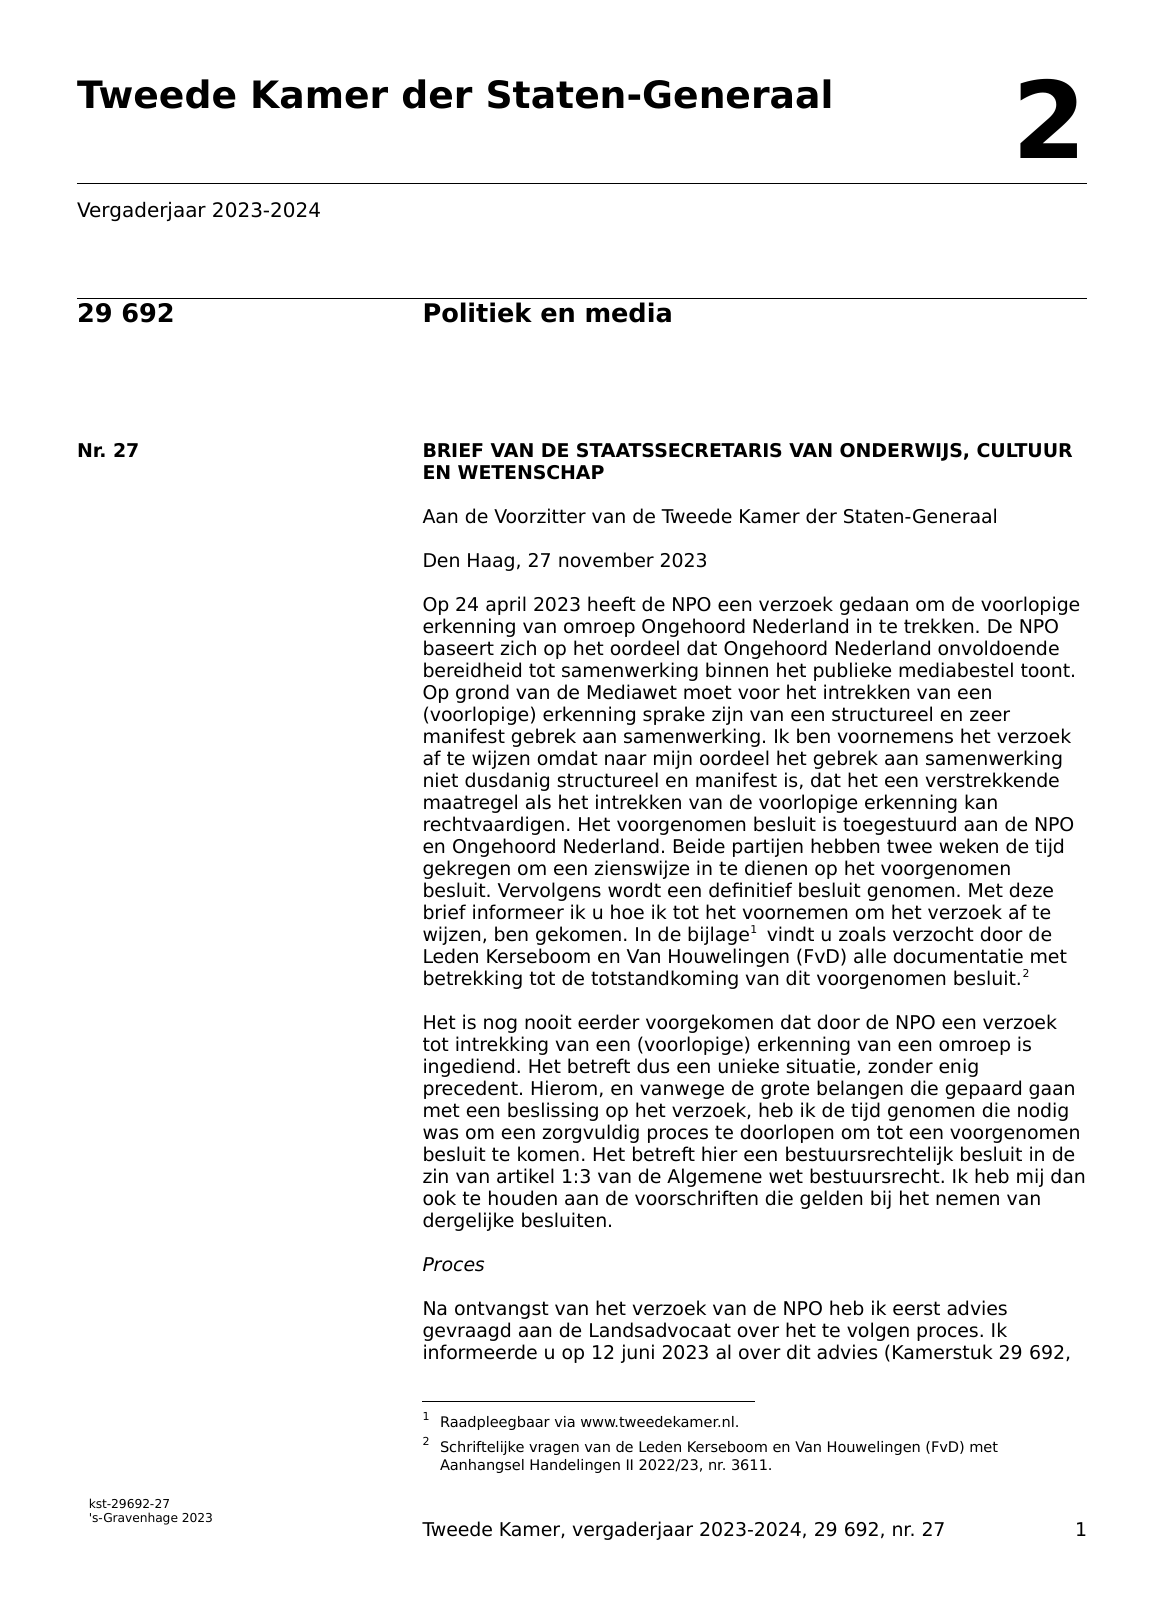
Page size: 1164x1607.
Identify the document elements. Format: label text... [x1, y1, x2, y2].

text Op 24 april 2023 heeft de NPO een verzoek gedaan om de voorlopige erkenning van omroep Ongehoord Nederland in te trekken. De NPO baseert zich op het oordeel dat Ongehoord Nederland onvoldoende bereidheid tot samenwerking binnen het publieke mediabestel toont. Op grond van de Mediawet moet voor het intrekken van een (voorlopige) erkenning sprake zijn van een structureel en zeer manifest gebrek aan samenwerking. Ik ben voornemens het verzoek af te wijzen omdat naar mijn oordeel het gebrek aan samenwerking niet dusdanig structureel en manifest is, dat het een verstrekkende maatregel als het intrekken van de voorlopige erkenning kan rechtvaardigen. Het voorgenomen besluit is toegestuurd aan de NPO en Ongehoord Nederland. Beide partijen hebben twee weken de tijd gekregen om een zienswijze in te dienen op het voorgenomen besluit. Vervolgens wordt een definitief besluit genomen. Met deze brief informeer ik u hoe ik tot het voornemen om het verzoek af te wijzen, ben gekomen. In de bijlage vindt u zoals verzocht door de Leden Kerseboom en Van Houwelingen (FvD) alle documentatie met betrekking tot de totstandkoming van dit voorgenomen besluit. [422, 594, 1087, 990]
text Aan de Voorzitter van de Tweede Kamer der Staten-Generaal [422, 506, 1087, 528]
text kst-29692-27 [88, 1497, 323, 1511]
text Raadpleegbaar via www.tweedekamer.nl. [422, 1410, 1087, 1432]
subtitle Proces [422, 1254, 1087, 1276]
text Na ontvangst van het verzoek van de NPO heb ik eerst advies gevraagd aan de Landsadvocaat over het te volgen proces. Ik informeerde u op 12 juni 2023 al over dit advies (Kamerstuk 29 692, [422, 1298, 1087, 1364]
text Het is nog nooit eerder voorgekomen dat door de NPO een verzoek tot intrekking van een (voorlopige) erkenning van een omroep is ingediend. Het betreft dus een unieke situatie, zonder enig precedent. Hierom, en vanwege de grote belangen die gepaard gaan met een beslissing op het verzoek, heb ik de tijd genomen die nodig was om een zorgvuldig proces te doorlopen om tot een voorgenomen besluit te komen. Het betreft hier een bestuursrechtelijk besluit in de zin van artikel 1:3 van de Algemene wet bestuursrecht. Ik heb mij dan ook te houden aan de voorschriften die gelden bij het nemen van dergelijke besluiten. [422, 1012, 1087, 1232]
text Schriftelijke vragen van de Leden Kerseboom en Van Houwelingen (FvD) met Aanhangsel Handelingen II 2022/23, nr. 3611. [422, 1435, 1087, 1474]
table_header 2 [886, 59, 1087, 183]
text 's-Gravenhage 2023 [88, 1511, 323, 1525]
subtitle 29 692 Politiek en media [77, 299, 1087, 329]
text Den Haag, 27 november 2023 [422, 550, 1087, 572]
table_cell Vergaderjaar 2023-2024 [77, 184, 1087, 298]
table_header Tweede Kamer der Staten-Generaal [77, 59, 886, 183]
subtitle Nr. 27 BRIEF VAN DE STAATSSECRETARIS VAN ONDERWIJS, CULTUUR EN WETENSCHAP [77, 440, 1087, 484]
